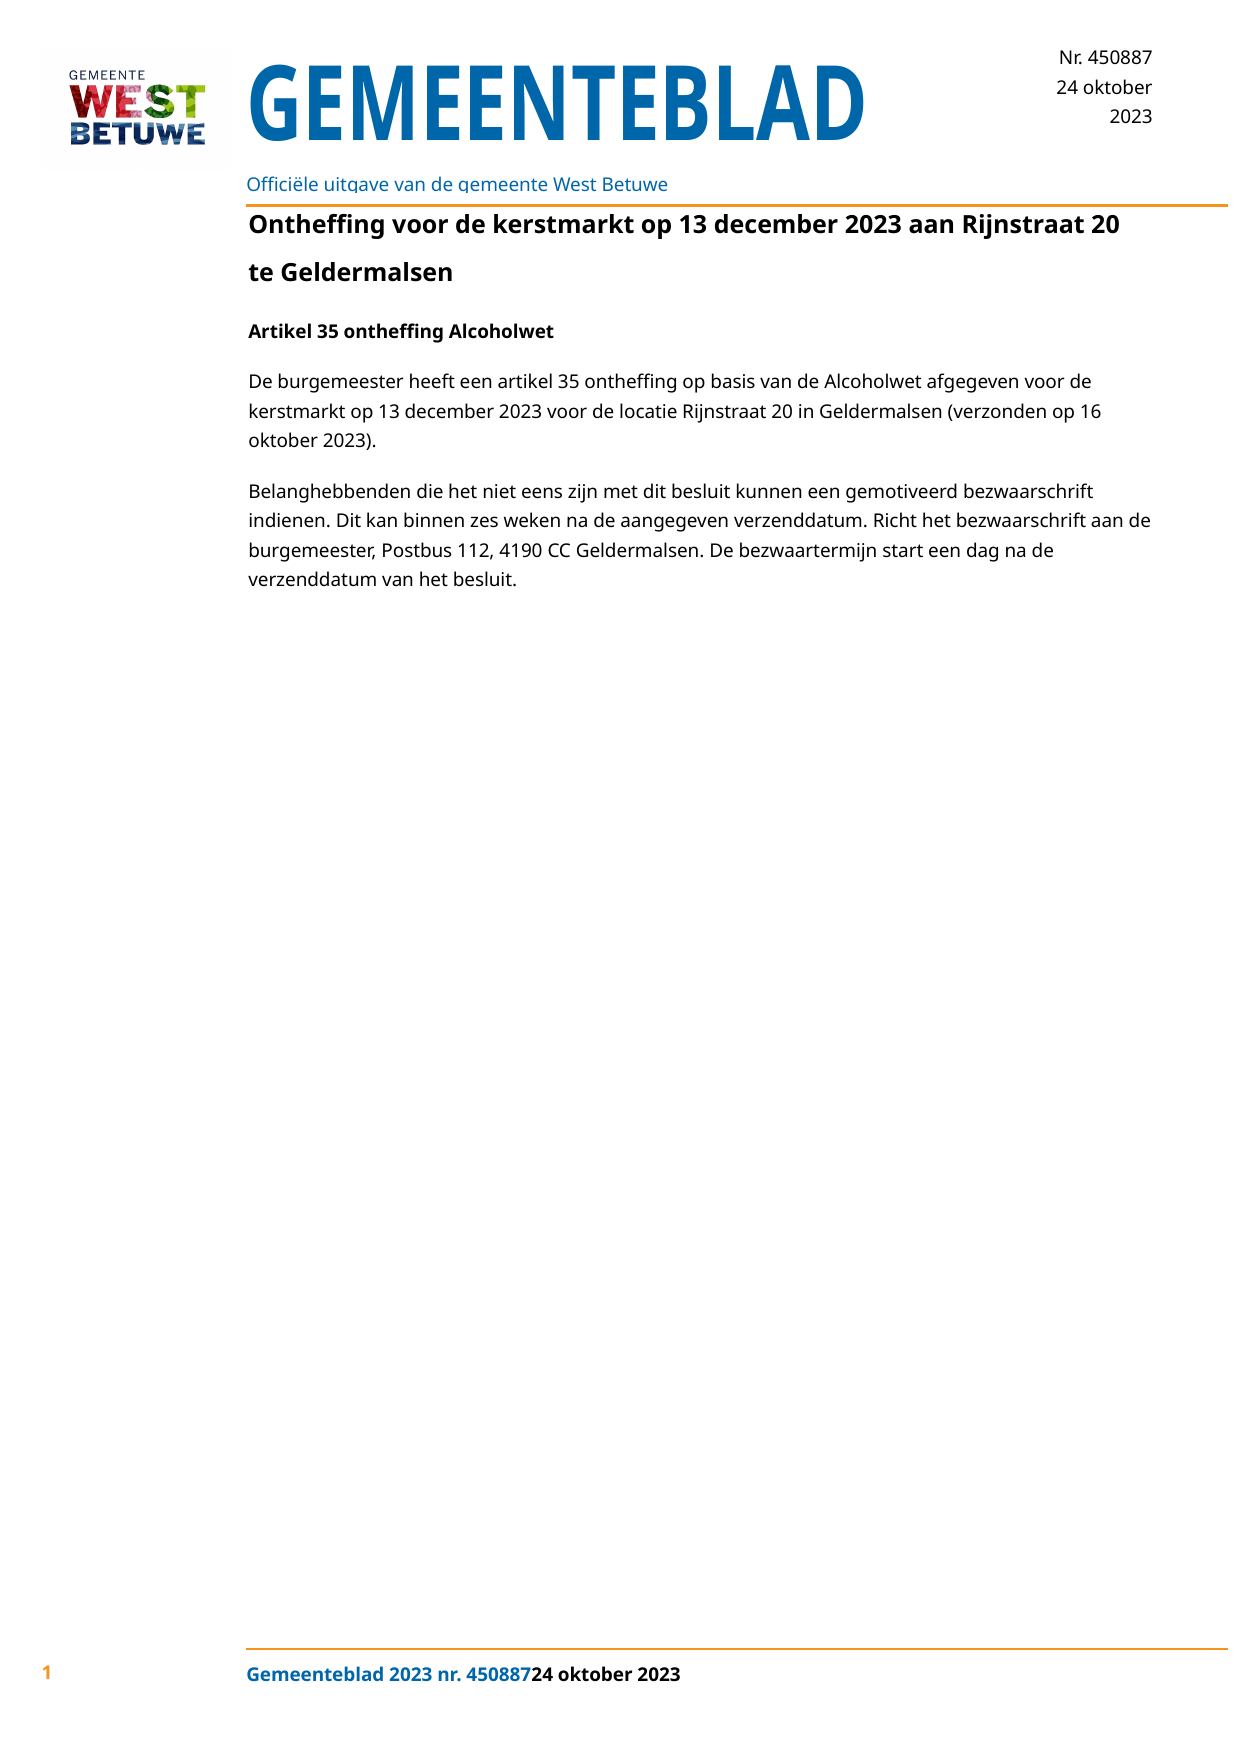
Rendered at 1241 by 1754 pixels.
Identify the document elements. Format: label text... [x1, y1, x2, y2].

picture [41, 47, 231, 172]
text Artikel 35 ontheffing Alcoholwet [248, 318, 1152, 344]
text De burgemeester heeft een artikel 35 ontheffing op basis van de Alcoholwet afgegeven voor de kerstmarkt op 13 december 2023 voor de locatie Rijnstraat 20 in Geldermalsen (verzonden op 16 oktober 2023). [248, 368, 1152, 453]
text Ontheffing voor de kerstmarkt op 13 december 2023 aan Rijnstraat 20 te Geldermalsen [248, 207, 1152, 288]
text Belanghebbenden die het niet eens zijn met dit besluit kunnen een gemotiveerd bezwaarschrift indienen. Dit kan binnen zes weken na de aangegeven verzenddatum. Richt het bezwaarschrift aan de burgemeester, Postbus 112, 4190 CC Geldermalsen. De bezwaartermijn start een dag na de verzenddatum van het besluit. [248, 478, 1152, 592]
